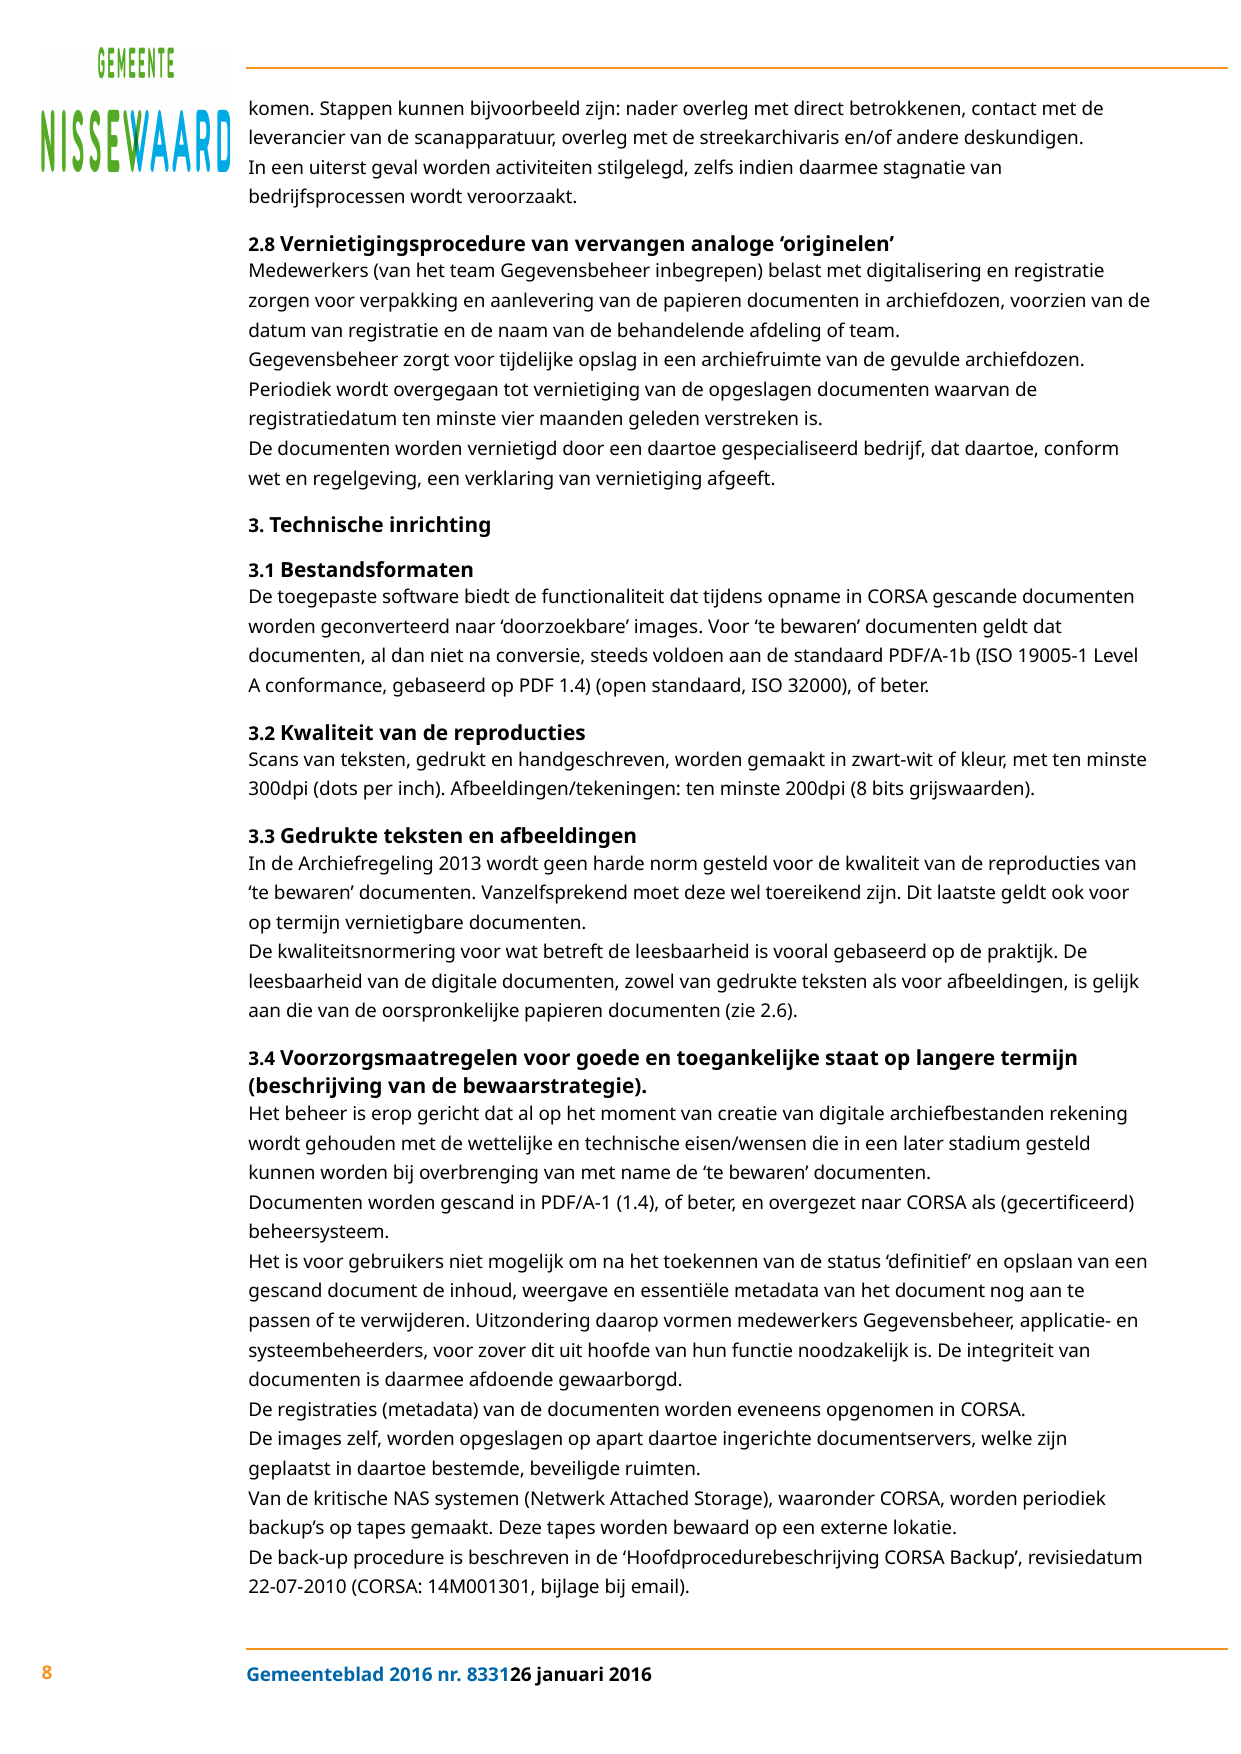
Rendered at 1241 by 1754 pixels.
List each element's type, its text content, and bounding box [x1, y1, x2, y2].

text 3.4 Voorzorgsmaatregelen voor goede en toegankelijke staat op langere termijn (beschrijving van de bewaarstrategie). [248, 1043, 1152, 1100]
text 2.8 Vernietigingsprocedure van vervangen analoge ‘originelen’ [248, 229, 1152, 258]
text komen. Stappen kunnen bijvoorbeeld zijn: nader overleg met direct betrokkenen, contact met de leverancier van de scanapparatuur, overleg met de streekarchivaris en/of andere deskundigen. [248, 95, 1152, 150]
text Scans van teksten, gedrukt en handgeschreven, worden gemaakt in zwart-wit of kleur, met ten minste 300dpi (dots per inch). Afbeeldingen/tekeningen: ten minste 200dpi (8 bits grijswaarden). [248, 746, 1152, 801]
text De images zelf, worden opgeslagen op apart daartoe ingerichte documentservers, welke zijn geplaatst in daartoe bestemde, beveiligde ruimten. [248, 1426, 1152, 1481]
text 3.3 Gedrukte teksten en afbeeldingen [248, 821, 1152, 850]
text De documenten worden vernietigd door een daartoe gespecialiseerd bedrijf, dat daartoe, conform wet en regelgeving, een verklaring van vernietiging afgeeft. [248, 435, 1152, 490]
picture [222, 122, 227, 160]
text De registraties (metadata) van de documenten worden eveneens opgenomen in CORSA. [248, 1396, 1152, 1422]
text Medewerkers (van het team Gegevensbeheer inbegrepen) belast met digitalisering en registratie zorgen voor verpakking en aanlevering van de papieren documenten in archiefdozen, voorzien van de datum van registratie en de naam van de behandelende afdeling of team. [248, 258, 1152, 342]
picture [200, 151, 206, 172]
picture [154, 157, 165, 172]
text Gegevensbeheer zorgt voor tijdelijke opslag in een archiefruimte van de gevulde archiefdozen. [248, 346, 1152, 372]
text Periodiek wordt overgegaan tot vernietiging van de opgeslagen documenten waarvan de registratiedatum ten minste vier maanden geleden verstreken is. [248, 376, 1152, 431]
text De toegepaste software biedt de functionaliteit dat tijdens opname in CORSA gescande documenten worden geconverteerd naar ‘doorzoekbare’ images. Voor ‘te bewaren’ documenten geldt dat documenten, al dan niet na conversie, steeds voldoen aan de standaard PDF/A-1b (ISO 19005-1 Level A conformance, gebaseerd op PDF 1.4) (open standaard, ISO 32000), of beter. [248, 583, 1152, 698]
text Het is voor gebruikers niet mogelijk om na het toekennen van de status ‘definitief’ en opslaan van een gescand document de inhoud, weergave en essentiële metadata van het document nog aan te passen of te verwijderen. Uitzondering daarop vormen medewerkers Gegevensbeheer, applicatie- en systeembeheerders, voor zover dit uit hoofde van hun functie noodzakelijk is. De integriteit van documenten is daarmee afdoende gewaarborgd. [248, 1248, 1152, 1392]
text Het beheer is erop gericht dat al op het moment van creatie van digitale archiefbestanden rekening wordt gehouden met de wettelijke en technische eisen/wensen die in een later stadium gesteld kunnen worden bij overbrenging van met name de ‘te bewaren’ documenten. [248, 1100, 1152, 1185]
text Documenten worden gescand in PDF/A-1 (1.4), of beter, en overgezet naar CORSA als (gecertificeerd) beheersysteem. [248, 1189, 1152, 1244]
text 3.1 Bestandsformaten [248, 555, 1152, 583]
text 3.2 Kwaliteit van de reproducties [248, 718, 1152, 746]
picture [201, 122, 206, 138]
text In de Archiefregeling 2013 wordt geen harde norm gesteld voor de kwaliteit van de reproducties van ‘te bewaren’ documenten. Vanzelfsprekend moet deze wel toereikend zijn. Dit laatste geldt ook voor op termijn vernietigbare documenten. [248, 850, 1152, 934]
picture [176, 157, 187, 172]
text Van de kritische NAS systemen (Netwerk Attached Storage), waaronder CORSA, worden periodiek backup’s op tapes gemaakt. Deze tapes worden bewaard op een externe lokatie. [248, 1485, 1152, 1540]
picture [41, 47, 231, 172]
text 3. Technische inrichting [248, 510, 1152, 539]
text De kwaliteitsnormering voor wat betreft de leesbaarheid is vooral gebaseerd op de praktijk. De leesbaarheid van de digitale documenten, zowel van gedrukte teksten als voor afbeeldingen, is gelijk aan die van de oorspronkelijke papieren documenten (zie 2.6). [248, 938, 1152, 1023]
text De back-up procedure is beschreven in de ‘Hoofdprocedurebeschrijving CORSA Backup’, revisiedatum 22-07-2010 (CORSA: 14M001301, bijlage bij email). [248, 1544, 1152, 1599]
text In een uiterst geval worden activiteiten stilgelegd, zelfs indien daarmee stagnatie van bedrijfsprocessen wordt veroorzaakt. [248, 154, 1152, 209]
